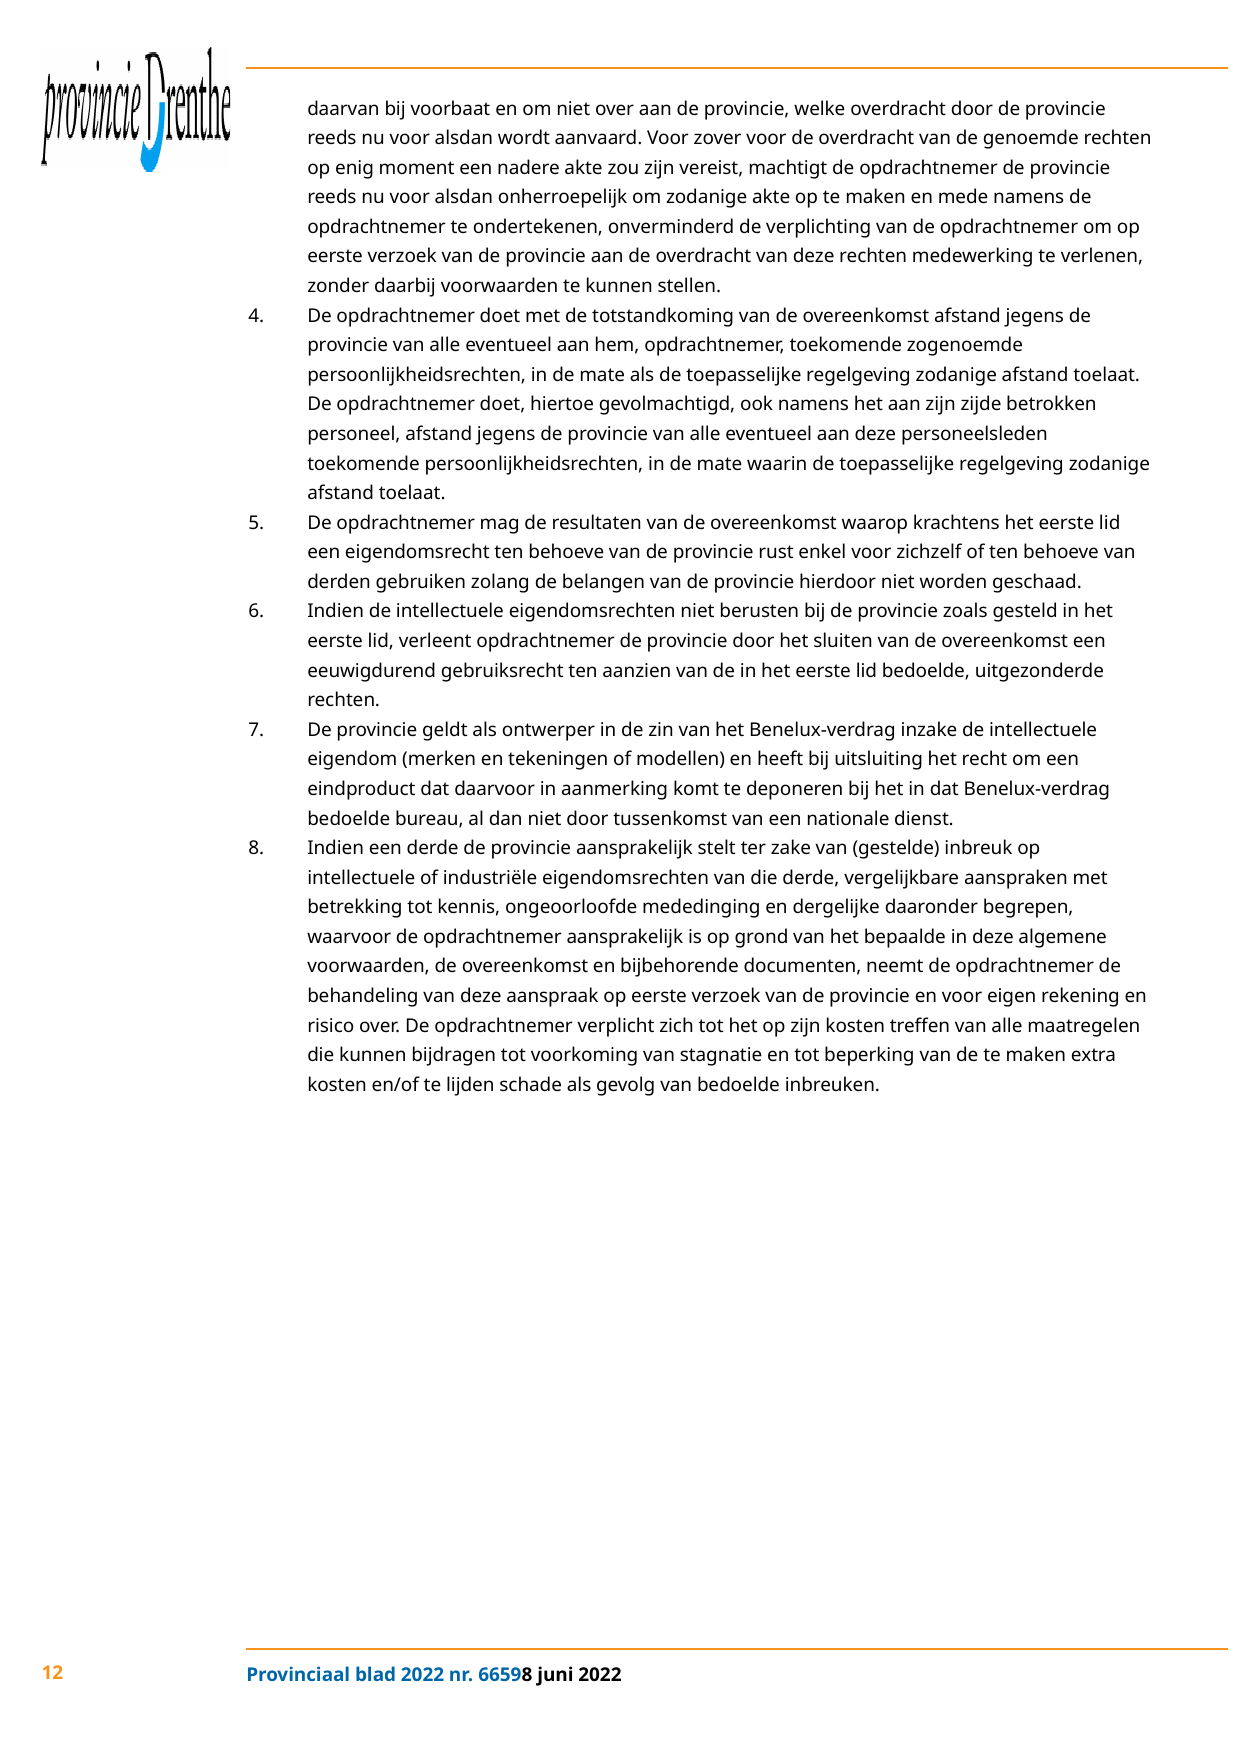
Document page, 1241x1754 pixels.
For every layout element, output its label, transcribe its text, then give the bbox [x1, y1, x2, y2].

picture [41, 47, 231, 172]
list De provincie geldt als ontwerper in de zin van het Benelux-verdrag inzake de intellectuele eigendom (merken en tekeningen of modellen) en heeft bij uitsluiting het recht om een eindproduct dat daarvoor in aanmerking komt te deponeren bij het in dat Benelux-verdrag bedoelde bureau, al dan niet door tussenkomst van een nationale dienst. [248, 716, 1152, 831]
list Indien de intellectuele eigendomsrechten niet berusten bij de provincie zoals gesteld in het eerste lid, verleent opdrachtnemer de provincie door het sluiten van de overeenkomst een eeuwigdurend gebruiksrecht ten aanzien van de in het eerste lid bedoelde, uitgezonderde rechten. [248, 598, 1152, 712]
list De opdrachtnemer doet met de totstandkoming van de overeenkomst afstand jegens de provincie van alle eventueel aan hem, opdrachtnemer, toekomende zogenoemde persoonlijkheidsrechten, in de mate als de toepasselijke regelgeving zodanige afstand toelaat. De opdrachtnemer doet, hiertoe gevolmachtigd, ook namens het aan zijn zijde betrokken personeel, afstand jegens de provincie van alle eventueel aan deze personeelsleden toekomende persoonlijkheidsrechten, in de mate waarin de toepasselijke regelgeving zodanige afstand toelaat. [248, 302, 1152, 505]
list Indien een derde de provincie aansprakelijk stelt ter zake van (gestelde) inbreuk op intellectuele of industriële eigendomsrechten van die derde, vergelijkbare aanspraken met betrekking tot kennis, ongeoorloofde mededinging en dergelijke daaronder begrepen, waarvoor de opdrachtnemer aansprakelijk is op grond van het bepaalde in deze algemene voorwaarden, de overeenkomst en bijbehorende documenten, neemt de opdrachtnemer de behandeling van deze aanspraak op eerste verzoek van de provincie en voor eigen rekening en risico over. De opdrachtnemer verplicht zich tot het op zijn kosten treffen van alle maatregelen die kunnen bijdragen tot voorkoming van stagnatie en tot beperking van de te maken extra kosten en/of te lijden schade als gevolg van bedoelde inbreuken. [248, 834, 1152, 1097]
list daarvan bij voorbaat en om niet over aan de provincie, welke overdracht door de provincie reeds nu voor alsdan wordt aanvaard. Voor zover voor de overdracht van de genoemde rechten op enig moment een nadere akte zou zijn vereist, machtigt de opdrachtnemer de provincie reeds nu voor alsdan onherroepelijk om zodanige akte op te maken en mede namens de opdrachtnemer te ondertekenen, onverminderd de verplichting van de opdrachtnemer om op eerste verzoek van de provincie aan de overdracht van deze rechten medewerking te verlenen, zonder daarbij voorwaarden te kunnen stellen. [248, 95, 1152, 298]
list De opdrachtnemer mag de resultaten van de overeenkomst waarop krachtens het eerste lid een eigendomsrecht ten behoeve van de provincie rust enkel voor zichzelf of ten behoeve van derden gebruiken zolang de belangen van de provincie hierdoor niet worden geschaad. [248, 509, 1152, 594]
